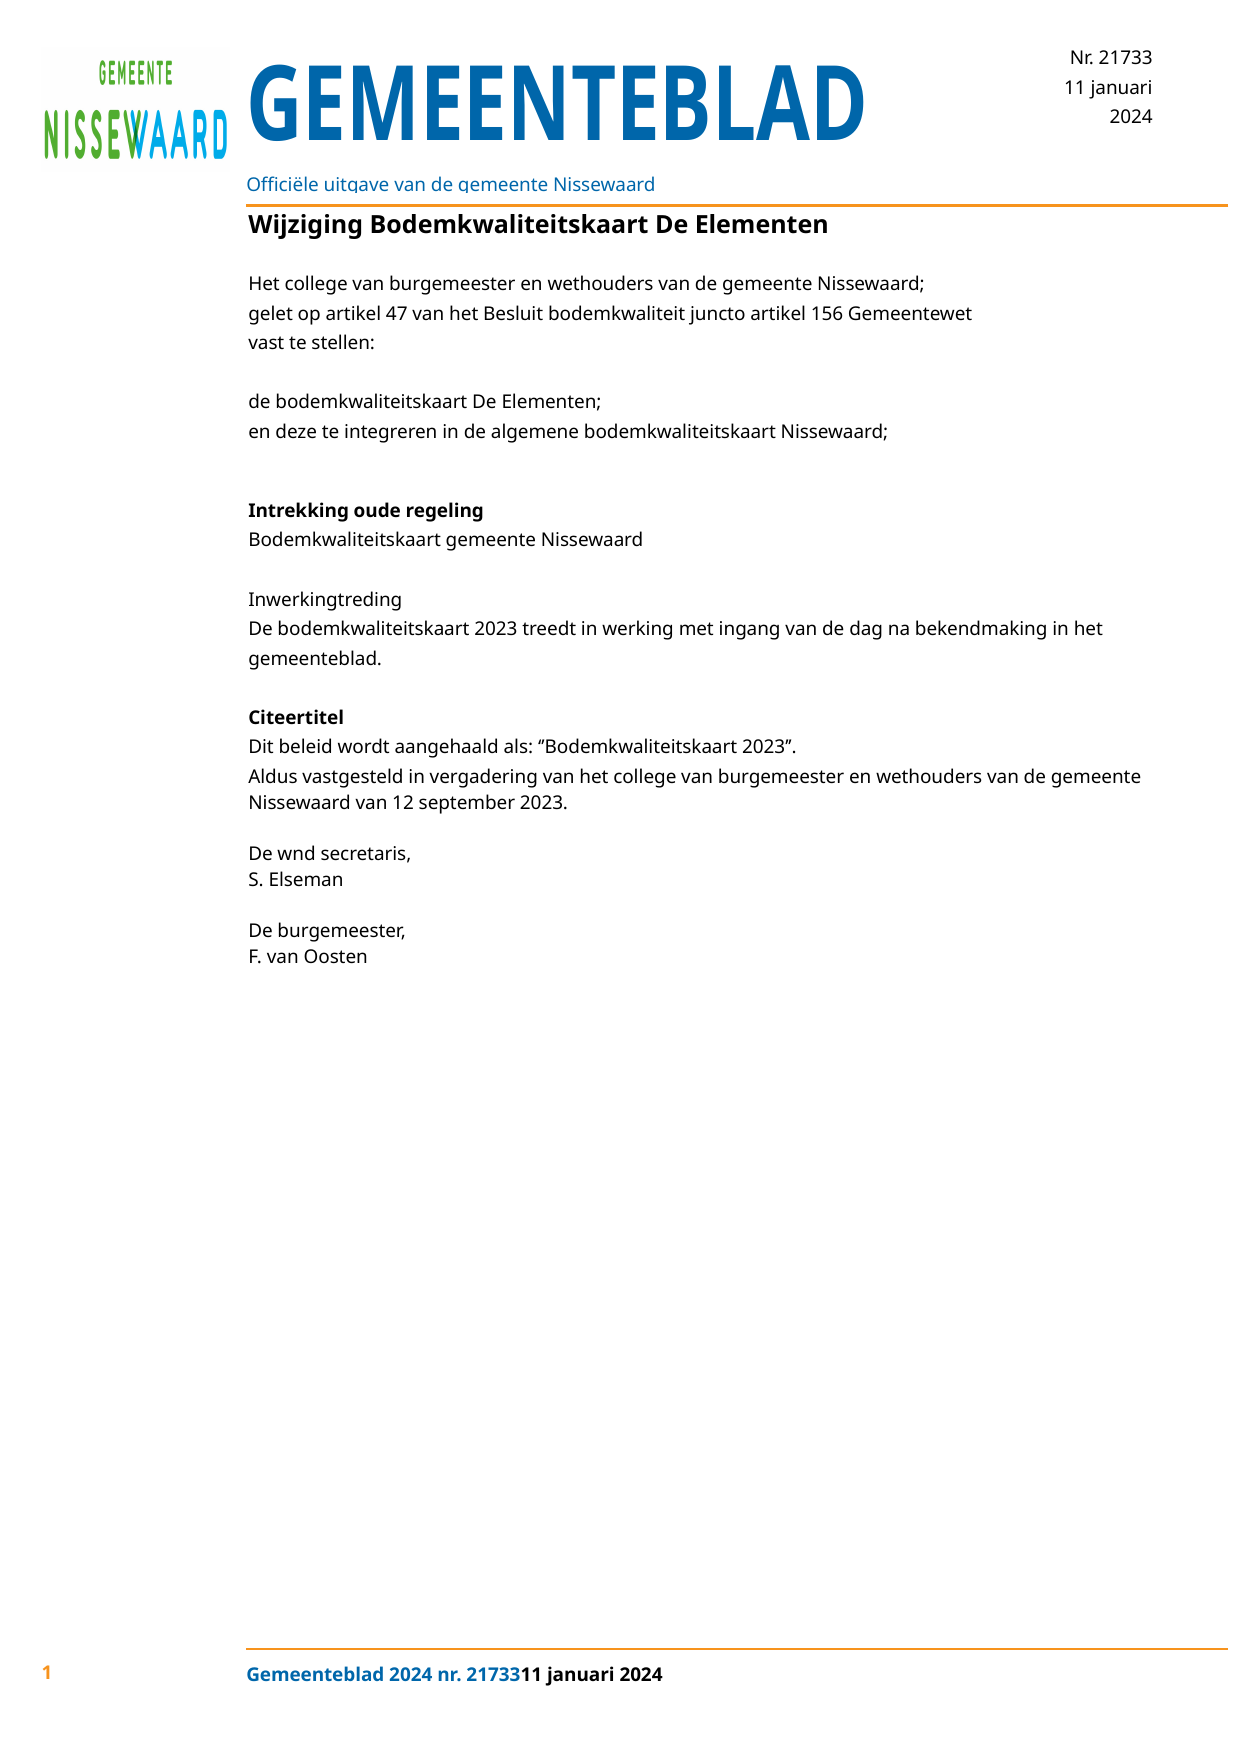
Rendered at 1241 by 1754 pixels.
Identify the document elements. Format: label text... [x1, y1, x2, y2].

text S. Elseman [248, 866, 1152, 892]
text Inwerkingtreding [248, 586, 1152, 612]
text Bodemkwaliteitskaart gemeente Nissewaard [248, 527, 1152, 552]
text en deze te integreren in de algemene bodemkwaliteitskaart Nissewaard; [248, 418, 1152, 444]
text gelet op artikel 47 van het Besluit bodemkwaliteit juncto artikel 156 Gemeentewet [248, 300, 1152, 326]
text De burgemeester, [248, 918, 1152, 943]
text Aldus vastgesteld in vergadering van het college van burgemeester en wethouders van de gemeente Nissewaard van 12 september 2023. [248, 763, 1152, 815]
text Citeertitel [248, 704, 1152, 730]
text Dit beleid wordt aangehaald als: ‘’Bodemkwaliteitskaart 2023’’. [248, 734, 1152, 759]
text de bodemkwaliteitskaart De Elementen; [248, 389, 1152, 414]
picture [41, 47, 231, 172]
text Wijziging Bodemkwaliteitskaart De Elementen [248, 207, 1152, 241]
text De wnd secretaris, [248, 841, 1152, 866]
text De bodemkwaliteitskaart 2023 treedt in werking met ingang van de dag na bekendmaking in het gemeenteblad. [248, 615, 1152, 671]
text Het college van burgemeester en wethouders van de gemeente Nissewaard; [248, 270, 1152, 296]
text vast te stellen: [248, 329, 1152, 355]
text Intrekking oude regeling [248, 497, 1152, 523]
text F. van Oosten [248, 943, 1152, 969]
